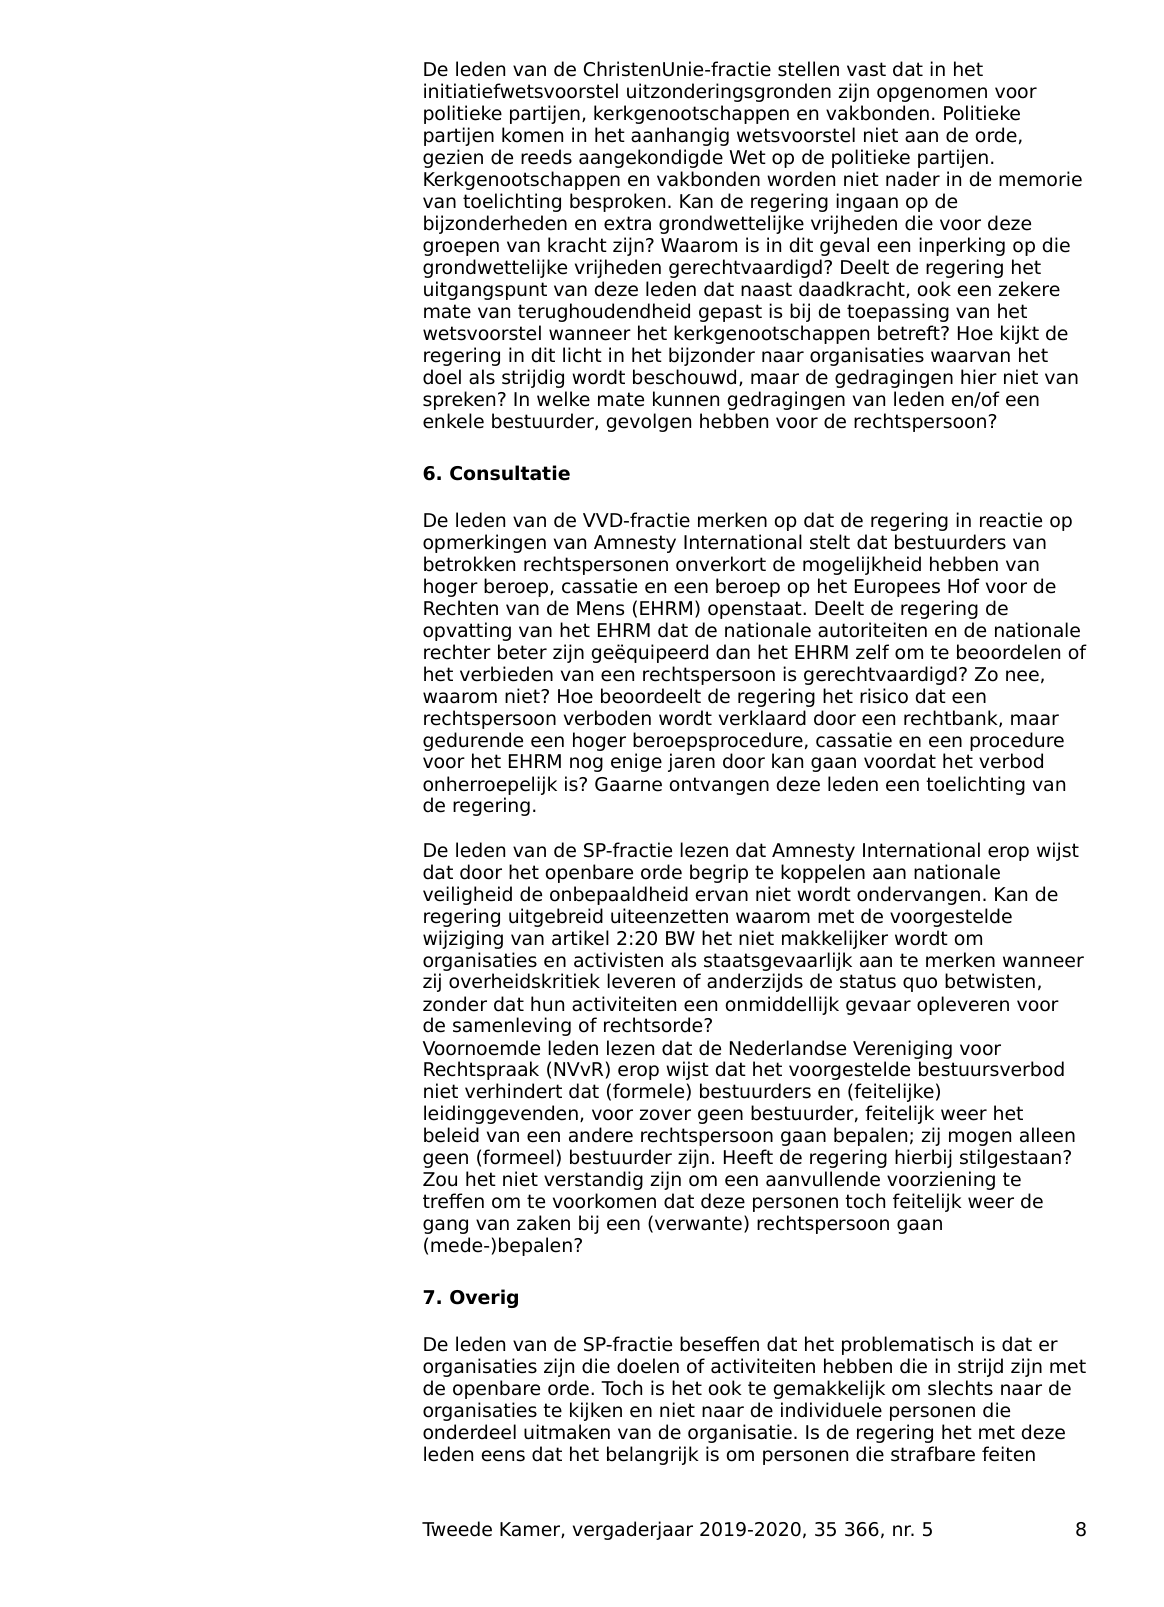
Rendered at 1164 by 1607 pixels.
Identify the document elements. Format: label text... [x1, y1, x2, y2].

text De leden van de SP-fractie lezen dat Amnesty International erop wijst dat door het openbare orde begrip te koppelen aan nationale veiligheid de onbepaaldheid ervan niet wordt ondervangen. Kan de regering uitgebreid uiteenzetten waarom met de voorgestelde wijziging van artikel 2:20 BW het niet makkelijker wordt om organisaties en activisten als staatsgevaarlijk aan te merken wanneer zij overheidskritiek leveren of anderzijds de status quo betwisten, zonder dat hun activiteiten een onmiddellijk gevaar opleveren voor de samenleving of rechtsorde? [422, 839, 1087, 1037]
text De leden van de VVD-fractie merken op dat de regering in reactie op opmerkingen van Amnesty International stelt dat bestuurders van betrokken rechtspersonen onverkort de mogelijkheid hebben van hoger beroep, cassatie en een beroep op het Europees Hof voor de Rechten van de Mens (EHRM) openstaat. Deelt de regering de opvatting van het EHRM dat de nationale autoriteiten en de nationale rechter beter zijn geëquipeerd dan het EHRM zelf om te beoordelen of het verbieden van een rechtspersoon is gerechtvaardigd? Zo nee, waarom niet? Hoe beoordeelt de regering het risico dat een rechtspersoon verboden wordt verklaard door een rechtbank, maar gedurende een hoger beroepsprocedure, cassatie en een procedure voor het EHRM nog enige jaren door kan gaan voordat het verbod onherroepelijk is? Gaarne ontvangen deze leden een toelichting van de regering. [422, 510, 1087, 817]
text De leden van de SP-fractie beseffen dat het problematisch is dat er organisaties zijn die doelen of activiteiten hebben die in strijd zijn met de openbare orde. Toch is het ook te gemakkelijk om slechts naar de organisaties te kijken en niet naar de individuele personen die onderdeel uitmaken van de organisatie. Is de regering het met deze leden eens dat het belangrijk is om personen die strafbare feiten [422, 1334, 1087, 1466]
subtitle 6. Consultatie [422, 463, 1087, 485]
subtitle 7. Overig [422, 1287, 1087, 1309]
text Voornoemde leden lezen dat de Nederlandse Vereniging voor Rechtspraak (NVvR) erop wijst dat het voorgestelde bestuursverbod niet verhindert dat (formele) bestuurders en (feitelijke) leidinggevenden, voor zover geen bestuurder, feitelijk weer het beleid van een andere rechtspersoon gaan bepalen; zij mogen alleen geen (formeel) bestuurder zijn. Heeft de regering hierbij stilgestaan? Zou het niet verstandig zijn om een aanvullende voorziening te treffen om te voorkomen dat deze personen toch feitelijk weer de gang van zaken bij een (verwante) rechtspersoon gaan (mede-)bepalen? [422, 1037, 1087, 1257]
text De leden van de ChristenUnie-fractie stellen vast dat in het initiatiefwetsvoorstel uitzonderingsgronden zijn opgenomen voor politieke partijen, kerkgenootschappen en vakbonden. Politieke partijen komen in het aanhangig wetsvoorstel niet aan de orde, gezien de reeds aangekondigde Wet op de politieke partijen. Kerkgenootschappen en vakbonden worden niet nader in de memorie van toelichting besproken. Kan de regering ingaan op de bijzonderheden en extra grondwettelijke vrijheden die voor deze groepen van kracht zijn? Waarom is in dit geval een inperking op die grondwettelijke vrijheden gerechtvaardigd? Deelt de regering het uitgangspunt van deze leden dat naast daadkracht, ook een zekere mate van terughoudendheid gepast is bij de toepassing van het wetsvoorstel wanneer het kerkgenootschappen betreft? Hoe kijkt de regering in dit licht in het bijzonder naar organisaties waarvan het doel als strijdig wordt beschouwd, maar de gedragingen hier niet van spreken? In welke mate kunnen gedragingen van leden en/of een enkele bestuurder, gevolgen hebben voor de rechtspersoon? [422, 59, 1087, 433]
